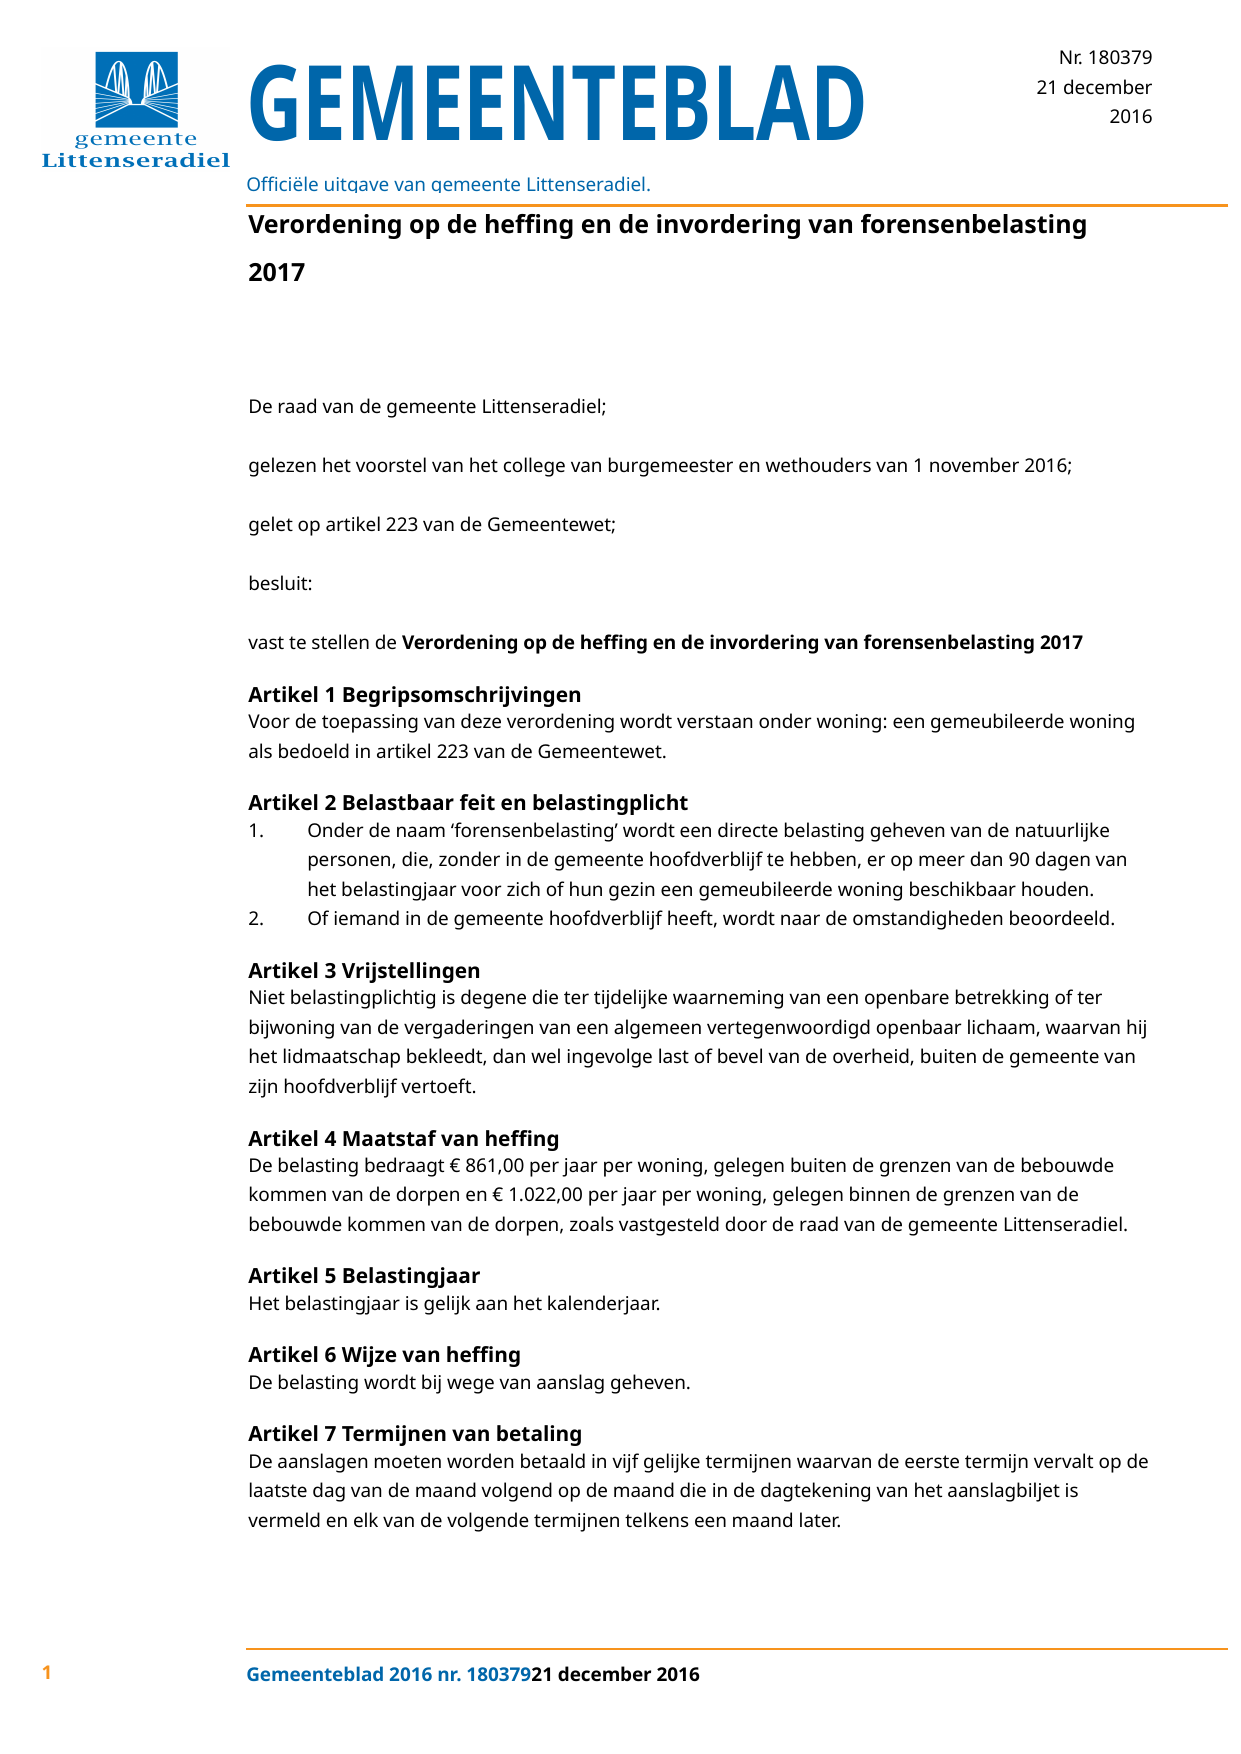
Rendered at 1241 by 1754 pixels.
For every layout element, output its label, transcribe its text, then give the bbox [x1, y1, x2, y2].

text gelet op artikel 223 van de Gemeentewet; [248, 511, 1152, 537]
text Artikel 7 Termijnen van betaling [248, 1419, 1152, 1448]
text Artikel 5 Belastingjaar [248, 1262, 1152, 1290]
text Artikel 6 Wijze van heffing [248, 1341, 1152, 1369]
text Verordening op de heffing en de invordering van forensenbelasting 2017 [248, 207, 1152, 288]
text Voor de toepassing van deze verordening wordt verstaan onder woning: een gemeubileerde woning als bedoeld in artikel 223 van de Gemeentewet. [248, 708, 1152, 764]
text De raad van de gemeente Littenseradiel; [248, 393, 1152, 419]
picture [41, 47, 231, 172]
text De aanslagen moeten worden betaald in vijf gelijke termijnen waarvan de eerste termijn vervalt op de laatste dag van de maand volgend op de maand die in de dagtekening van het aanslagbiljet is vermeld en elk van de volgende termijnen telkens een maand later. [248, 1448, 1152, 1533]
text De belasting wordt bij wege van aanslag geheven. [248, 1369, 1152, 1395]
text Artikel 1 Begripsomschrijvingen [248, 680, 1152, 708]
text gelezen het voorstel van het college van burgemeester en wethouders van 1 november 2016; [248, 452, 1152, 478]
text De belasting bedraagt € 861,00 per jaar per woning, gelegen buiten de grenzen van de bebouwde kommen van de dorpen en € 1.022,00 per jaar per woning, gelegen binnen de grenzen van de bebouwde kommen van de dorpen, zoals vastgesteld door de raad van de gemeente Littenseradiel. [248, 1152, 1152, 1237]
text vast te stellen de Verordening op de heffing en de invordering van forensenbelasting 2017 [248, 629, 1152, 655]
text Niet belastingplichtig is degene die ter tijdelijke waarneming van een openbare betrekking of ter bijwoning van de vergaderingen van een algemeen vertegenwoordigd openbaar lichaam, waarvan hij het lidmaatschap bekleedt, dan wel ingevolge last of bevel van de overheid, buiten de gemeente van zijn hoofdverblijf vertoeft. [248, 984, 1152, 1099]
text Artikel 4 Maatstaf van heffing [248, 1124, 1152, 1152]
list Onder de naam ‘forensenbelasting’ wordt een directe belasting geheven van de natuurlijke personen, die, zonder in de gemeente hoofdverblijf te hebben, er op meer dan 90 dagen van het belastingjaar voor zich of hun gezin een gemeubileerde woning beschikbaar houden. [248, 817, 1152, 902]
text Artikel 2 Belastbaar feit en belastingplicht [248, 788, 1152, 817]
text Artikel 3 Vrijstellingen [248, 956, 1152, 984]
list Of iemand in de gemeente hoofdverblijf heeft, wordt naar de omstandigheden beoordeeld. [248, 906, 1152, 931]
text besluit: [248, 570, 1152, 596]
text Het belastingjaar is gelijk aan het kalenderjaar. [248, 1290, 1152, 1316]
